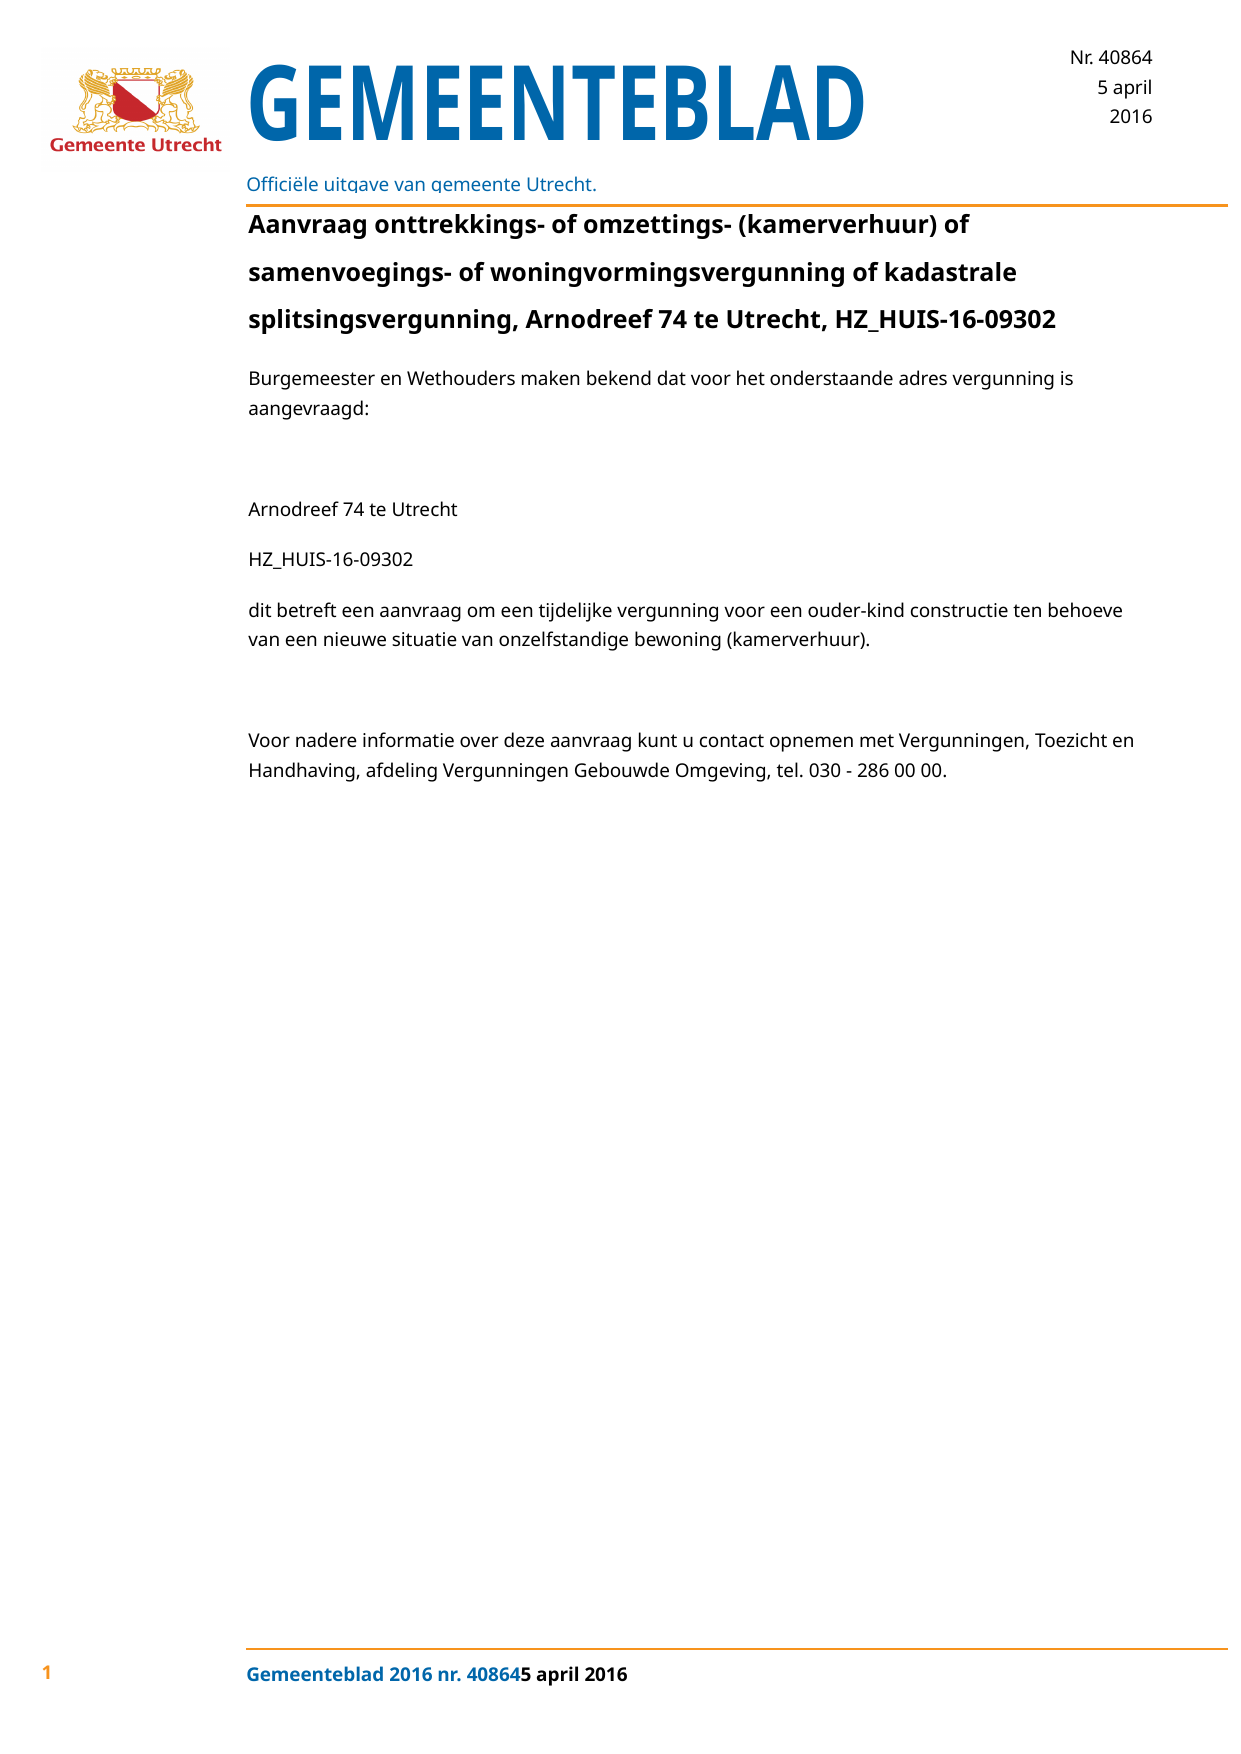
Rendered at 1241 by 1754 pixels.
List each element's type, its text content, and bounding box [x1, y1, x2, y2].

text Voor nadere informatie over deze aanvraag kunt u contact opnemen met Vergunningen, Toezicht en Handhaving, afdeling Vergunningen Gebouwde Omgeving, tel. 030 - 286 00 00. [248, 727, 1152, 782]
text HZ_HUIS-16-09302 [248, 546, 1152, 572]
picture [41, 47, 231, 172]
text Aanvraag onttrekkings- of omzettings- (kamerverhuur) of samenvoegings- of woningvormingsvergunning of kadastrale splitsingsvergunning, Arnodreef 74 te Utrecht, HZ_HUIS-16-09302 [248, 207, 1152, 336]
text Arnodreef 74 te Utrecht [248, 496, 1152, 522]
text dit betreft een aanvraag om een tijdelijke vergunning voor een ouder-kind constructie ten behoeve van een nieuwe situatie van onzelfstandige bewoning (kamerverhuur). [248, 597, 1152, 652]
text Burgemeester en Wethouders maken bekend dat voor het onderstaande adres vergunning is aangevraagd: [248, 366, 1152, 421]
